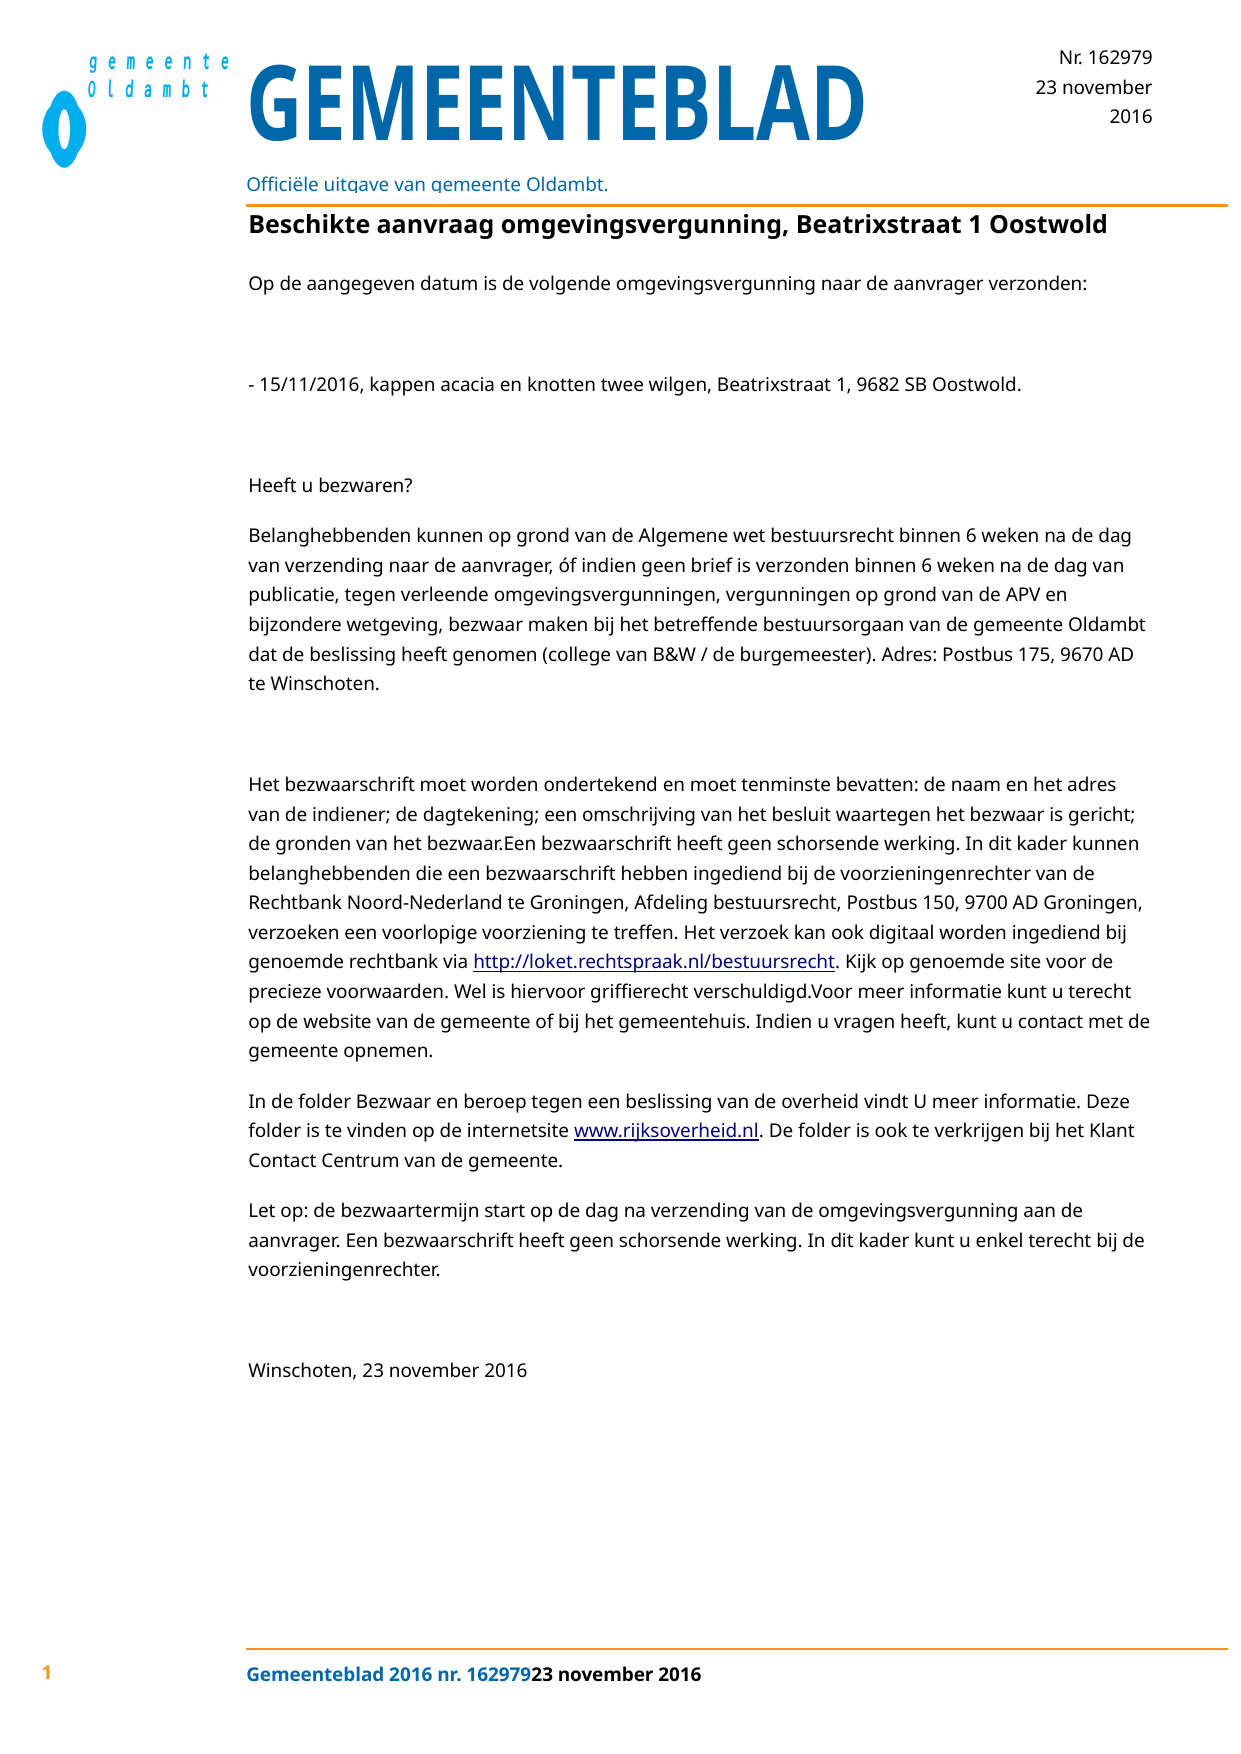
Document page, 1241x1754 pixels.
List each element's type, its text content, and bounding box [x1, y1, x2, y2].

text Beschikte aanvraag omgevingsvergunning, Beatrixstraat 1 Oostwold [248, 207, 1152, 241]
text In de folder Bezwaar en beroep tegen een beslissing van de overheid vindt U meer informatie. Deze folder is te vinden op de internetsite www.rijksoverheid.nl. De folder is ook te verkrijgen bij het Klant Contact Centrum van de gemeente. [248, 1088, 1152, 1173]
text - 15/11/2016, kappen acacia en knotten twee wilgen, Beatrixstraat 1, 9682 SB Oostwold. [248, 371, 1152, 397]
text Heeft u bezwaren? [248, 472, 1152, 498]
text Let op: de bezwaartermijn start op de dag na verzending van de omgevingsvergunning aan de aanvrager. Een bezwaarschrift heeft geen schorsende werking. In dit kader kunt u enkel terecht bij de voorzieningenrechter. [248, 1197, 1152, 1282]
text Op de aangegeven datum is de volgende omgevingsvergunning naar de aanvrager verzonden: [248, 270, 1152, 296]
picture [41, 47, 231, 172]
text Belanghebbenden kunnen op grond van de Algemene wet bestuursrecht binnen 6 weken na de dag van verzending naar de aanvrager, óf indien geen brief is verzonden binnen 6 weken na de dag van publicatie, tegen verleende omgevingsvergunningen, vergunningen op grond van de APV en bijzondere wetgeving, bezwaar maken bij het betreffende bestuursorgaan van de gemeente Oldambt dat de beslissing heeft genomen (college van B&W / de burgemeester). Adres: Postbus 175, 9670 AD te Winschoten. [248, 522, 1152, 696]
text Winschoten, 23 november 2016 [248, 1357, 1152, 1383]
text Het bezwaarschrift moet worden ondertekend en moet tenminste bevatten: de naam en het adres van de indiener; de dagtekening; een omschrijving van het besluit waartegen het bezwaar is gericht; de gronden van het bezwaar.Een bezwaarschrift heeft geen schorsende werking. In dit kader kunnen belanghebbenden die een bezwaarschrift hebben ingediend bij de voorzieningenrechter van de Rechtbank Noord-Nederland te Groningen, Afdeling bestuursrecht, Postbus 150, 9700 AD Groningen, verzoeken een voorlopige voorziening te treffen. Het verzoek kan ook digitaal worden ingediend bij genoemde rechtbank via http://loket.rechtspraak.nl/bestuursrecht. Kijk op genoemde site voor de precieze voorwaarden. Wel is hiervoor griffierecht verschuldigd.Voor meer informatie kunt u terecht op de website van de gemeente of bij het gemeentehuis. Indien u vragen heeft, kunt u contact met de gemeente opnemen. [248, 771, 1152, 1063]
